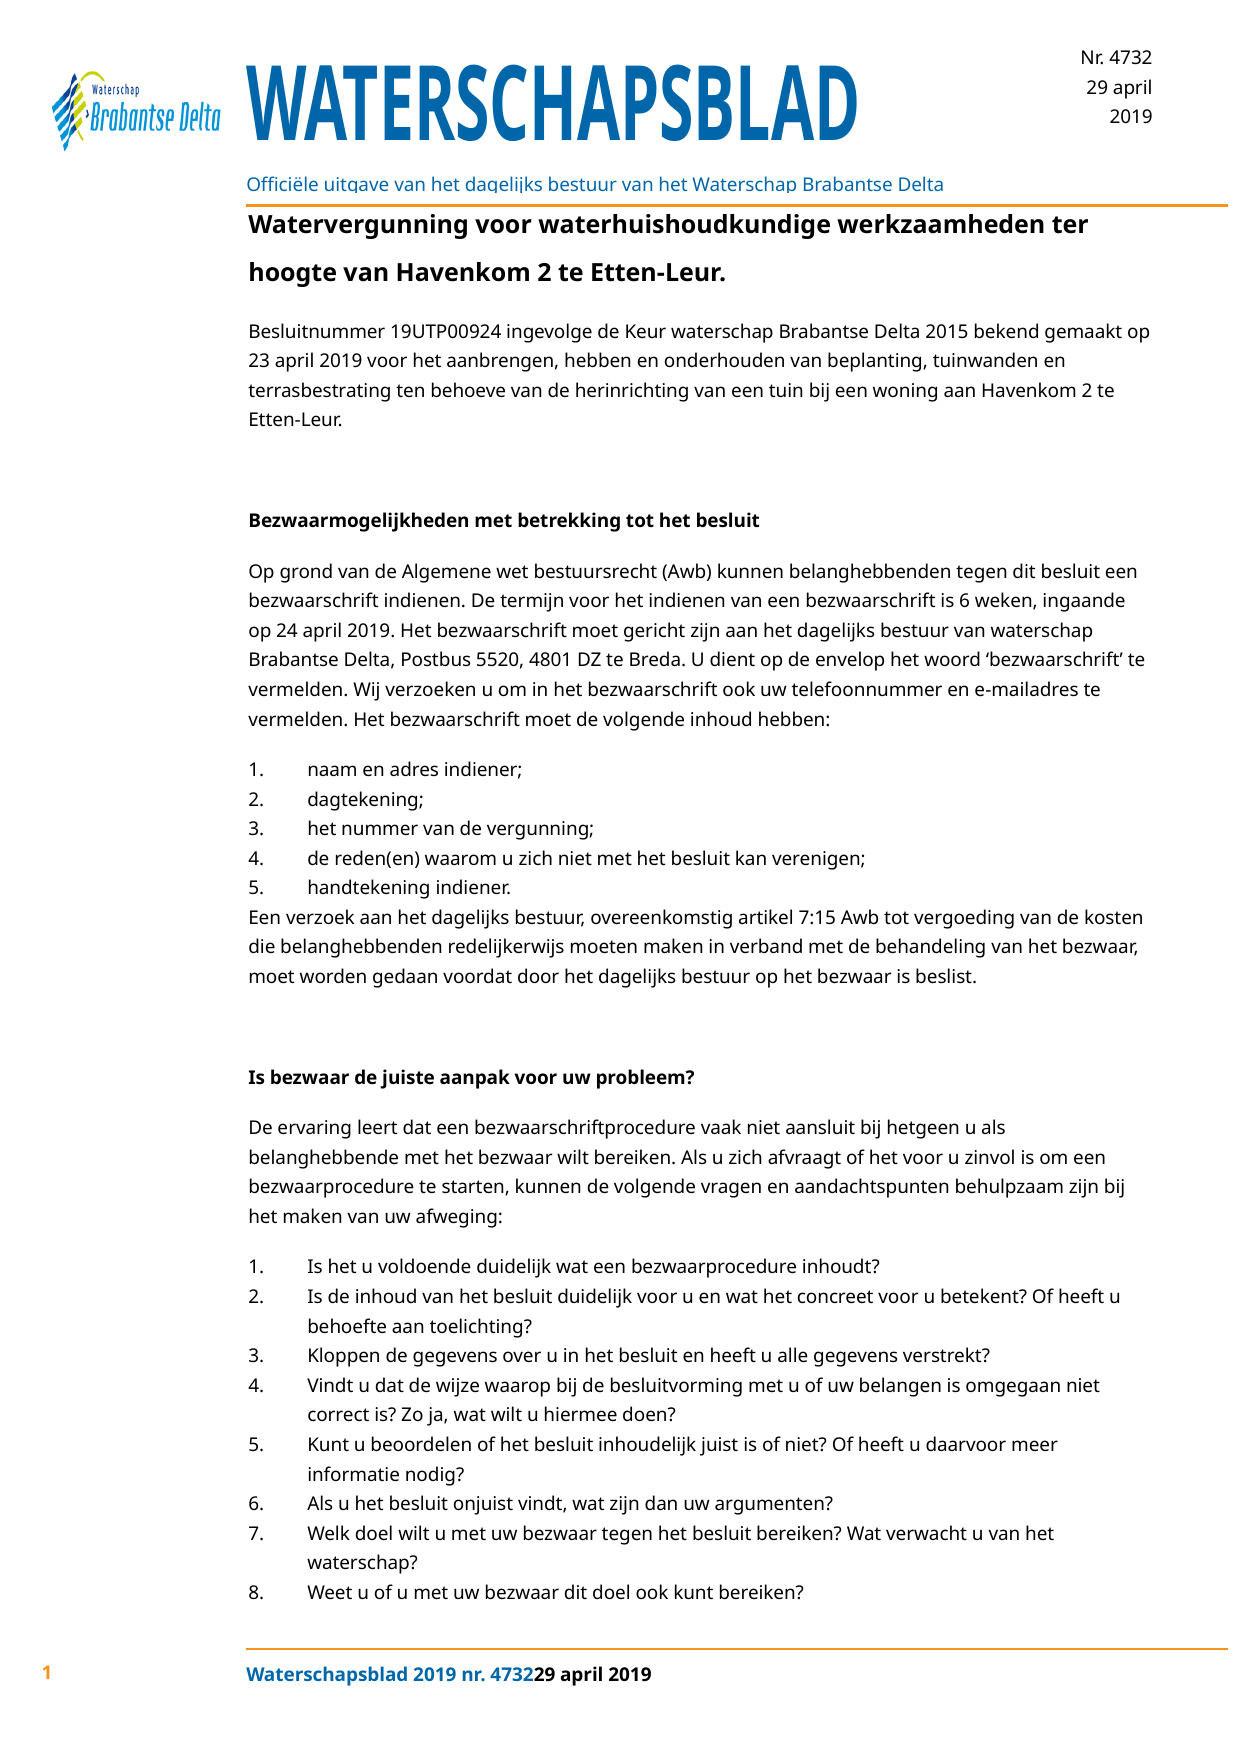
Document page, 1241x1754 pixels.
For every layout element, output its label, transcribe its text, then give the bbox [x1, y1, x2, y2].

list Kunt u beoordelen of het besluit inhoudelijk juist is of niet? Of heeft u daarvoor meer informatie nodig? [248, 1431, 1152, 1487]
list handtekening indiener. [248, 874, 1152, 900]
text Besluitnummer 19UTP00924 ingevolge de Keur waterschap Brabantse Delta 2015 bekend gemaakt op 23 april 2019 voor het aanbrengen, hebben en onderhouden van beplanting, tuinwanden en terrasbestrating ten behoeve van de herinrichting van een tuin bij een woning aan Havenkom 2 te Etten-Leur. [248, 318, 1152, 432]
list Als u het besluit onjuist vindt, wat zijn dan uw argumenten? [248, 1490, 1152, 1516]
list dagtekening; [248, 786, 1152, 812]
list Is de inhoud van het besluit duidelijk voor u en wat het concreet voor u betekent? Of heeft u behoefte aan toelichting? [248, 1283, 1152, 1339]
text Is bezwaar de juiste aanpak voor uw probleem? [248, 1064, 1152, 1090]
text Een verzoek aan het dagelijks bestuur, overeenkomstig artikel 7:15 Awb tot vergoeding van de kosten die belanghebbenden redelijkerwijs moeten maken in verband met de behandeling van het bezwaar, moet worden gedaan voordat door het dagelijks bestuur op het bezwaar is beslist. [248, 904, 1152, 989]
text De ervaring leert dat een bezwaarschriftprocedure vaak niet aansluit bij hetgeen u als belanghebbende met het bezwaar wilt bereiken. Als u zich afvraagt of het voor u zinvol is om een bezwaarprocedure te starten, kunnen de volgende vragen en aandachtspunten behulpzaam zijn bij het maken van uw afweging: [248, 1114, 1152, 1229]
list naam en adres indiener; [248, 756, 1152, 782]
list Vindt u dat de wijze waarop bij de besluitvorming met u of uw belangen is omgegaan niet correct is? Zo ja, wat wilt u hiermee doen? [248, 1372, 1152, 1427]
picture [41, 47, 231, 172]
list Kloppen de gegevens over u in het besluit en heeft u alle gegevens verstrekt? [248, 1342, 1152, 1368]
text Op grond van de Algemene wet bestuursrecht (Awb) kunnen belanghebbenden tegen dit besluit een bezwaarschrift indienen. De termijn voor het indienen van een bezwaarschrift is 6 weken, ingaande op 24 april 2019. Het bezwaarschrift moet gericht zijn aan het dagelijks bestuur van waterschap Brabantse Delta, Postbus 5520, 4801 DZ te Breda. U dient op de envelop het woord ‘bezwaarschrift’ te vermelden. Wij verzoeken u om in het bezwaarschrift ook uw telefoonnummer en e‑mailadres te vermelden. Het bezwaarschrift moet de volgende inhoud hebben: [248, 558, 1152, 732]
list Welk doel wilt u met uw bezwaar tegen het besluit bereiken? Wat verwacht u van het waterschap? [248, 1520, 1152, 1575]
text Watervergunning voor waterhuishoudkundige werkzaamheden ter hoogte van Havenkom 2 te Etten-Leur. [248, 207, 1152, 288]
text Bezwaarmogelijkheden met betrekking tot het besluit [248, 507, 1152, 533]
list Is het u voldoende duidelijk wat een bezwaarprocedure inhoudt? [248, 1254, 1152, 1279]
list de reden(en) waarom u zich niet met het besluit kan verenigen; [248, 845, 1152, 871]
list Weet u of u met uw bezwaar dit doel ook kunt bereiken? [248, 1579, 1152, 1605]
list het nummer van de vergunning; [248, 815, 1152, 841]
